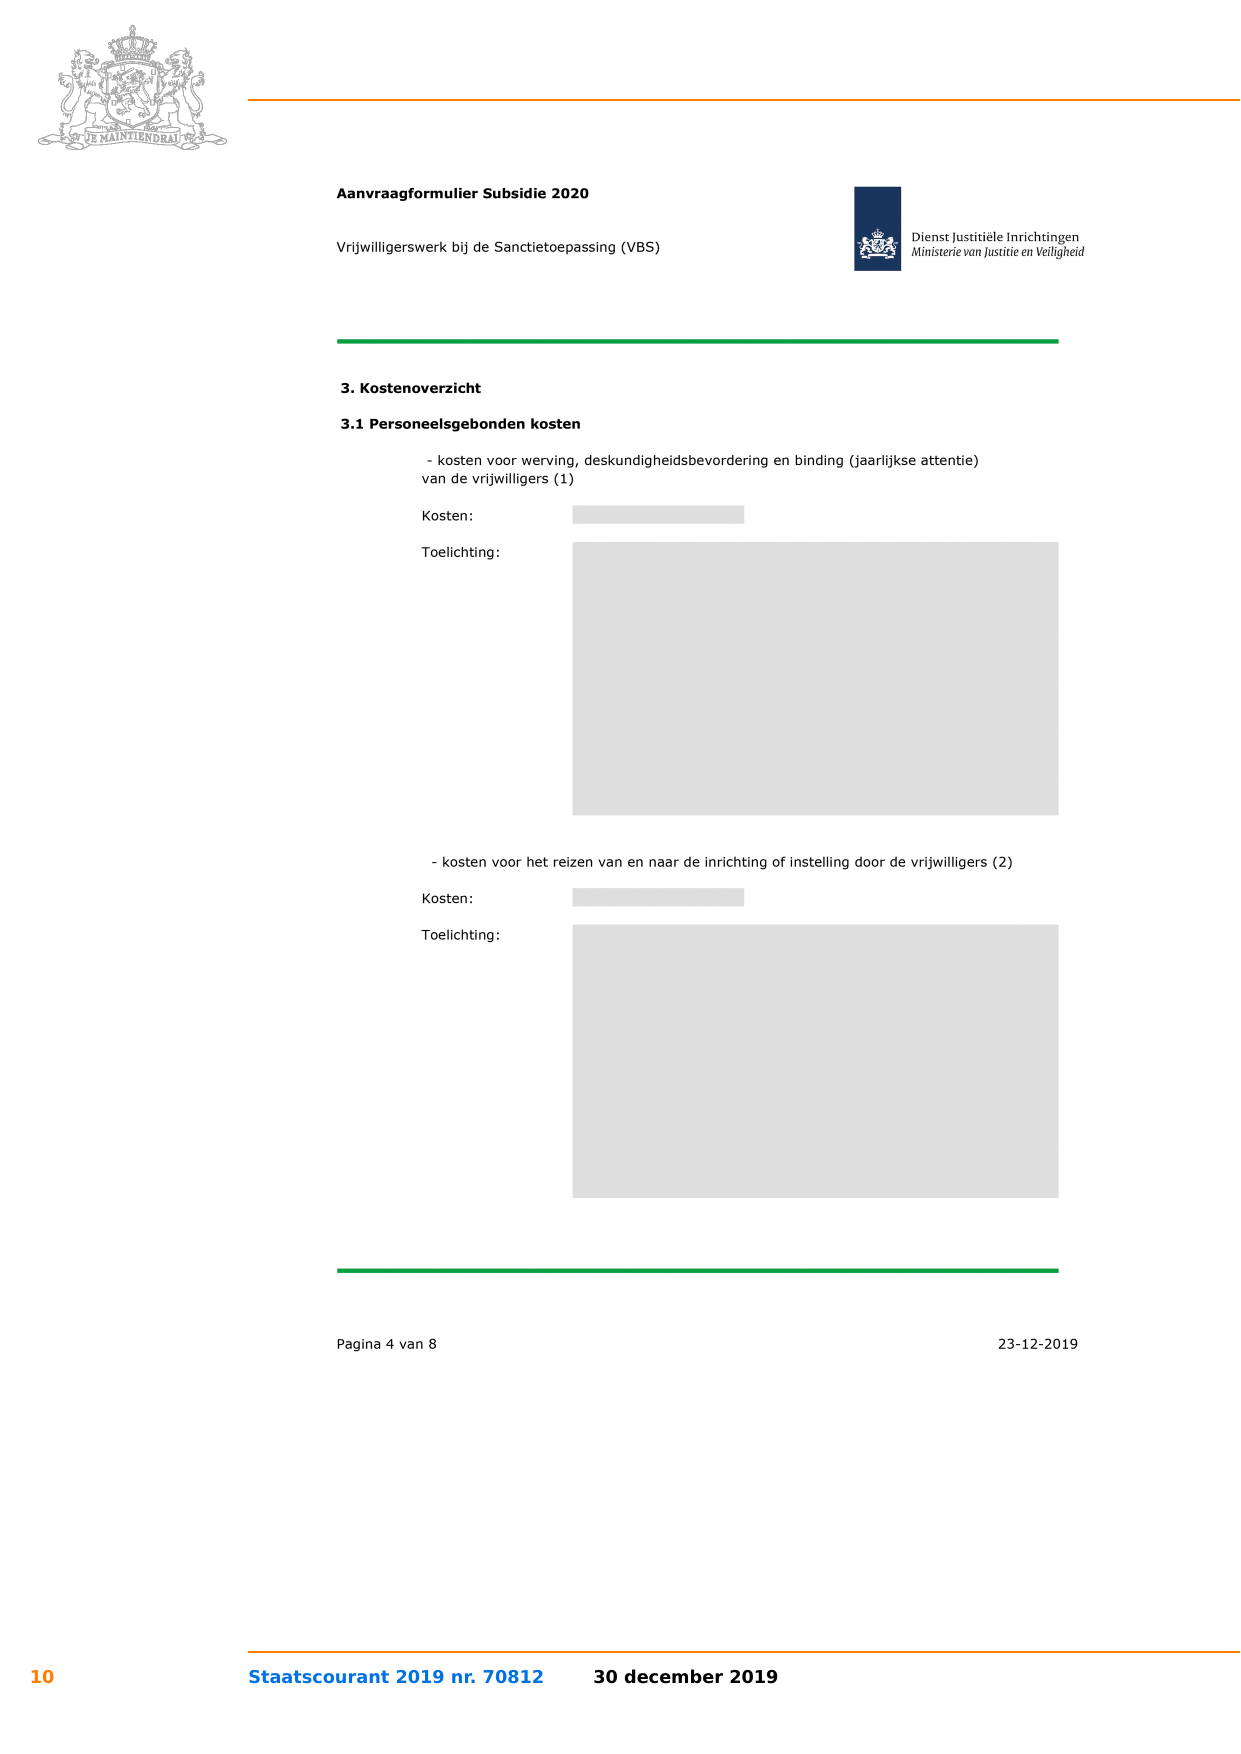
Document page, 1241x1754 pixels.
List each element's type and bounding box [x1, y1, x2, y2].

picture [248, 151, 1134, 1404]
picture [38, 25, 227, 150]
